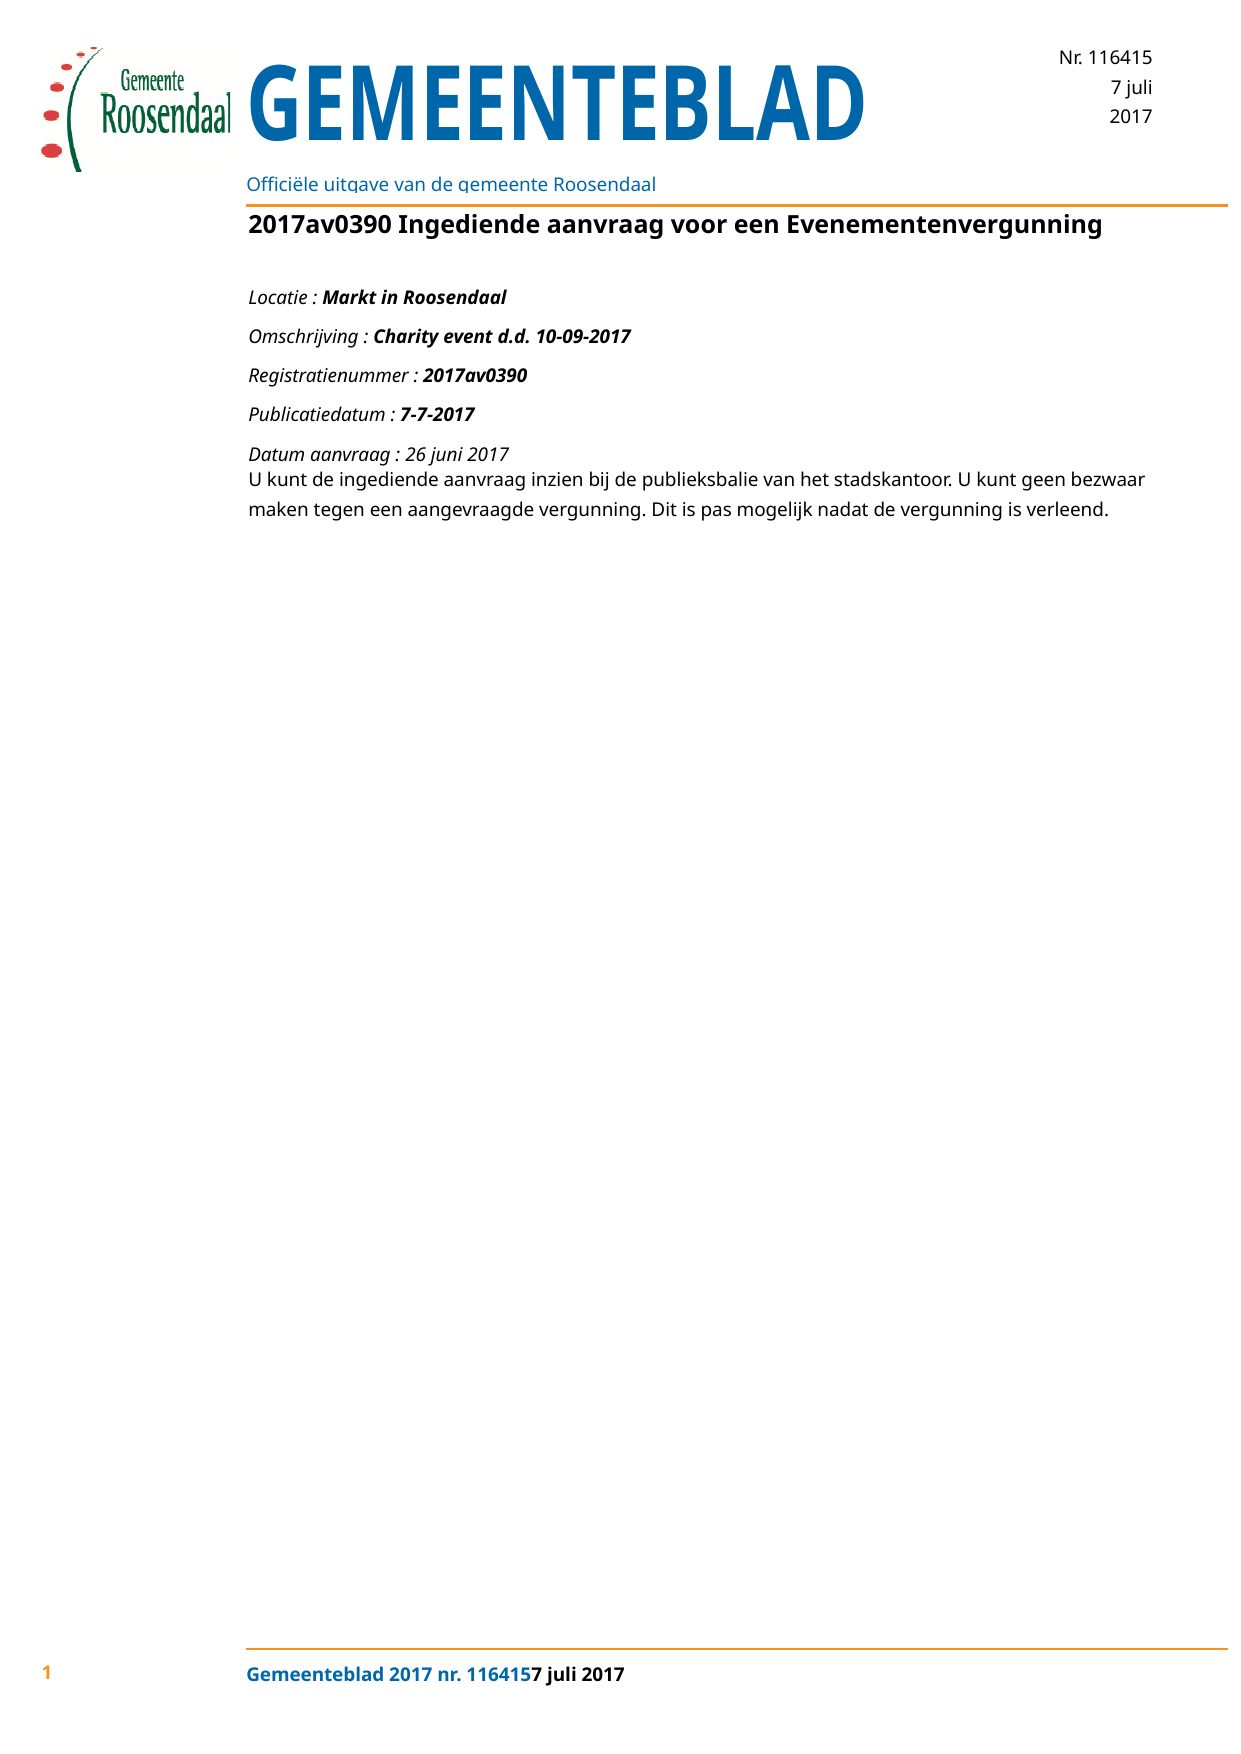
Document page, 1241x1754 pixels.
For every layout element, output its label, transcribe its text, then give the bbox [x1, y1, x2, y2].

text Locatie : Markt in Roosendaal [248, 284, 1152, 309]
text Registratienummer : 2017av0390 [248, 362, 1152, 388]
text Omschrijving : Charity event d.d. 10-09-2017 [248, 323, 1152, 349]
text U kunt de ingediende aanvraag inzien bij de publieksbalie van het stadskantoor. U kunt geen bezwaar maken tegen een aangevraagde vergunning. Dit is pas mogelijk nadat de vergunning is verleend. [248, 467, 1152, 522]
text Publicatiedatum : 7-7-2017 [248, 402, 1152, 427]
text 2017av0390 Ingediende aanvraag voor een Evenementenvergunning [248, 207, 1152, 241]
text Datum aanvraag : 26 juni 2017 [248, 441, 1152, 467]
picture [41, 47, 231, 172]
